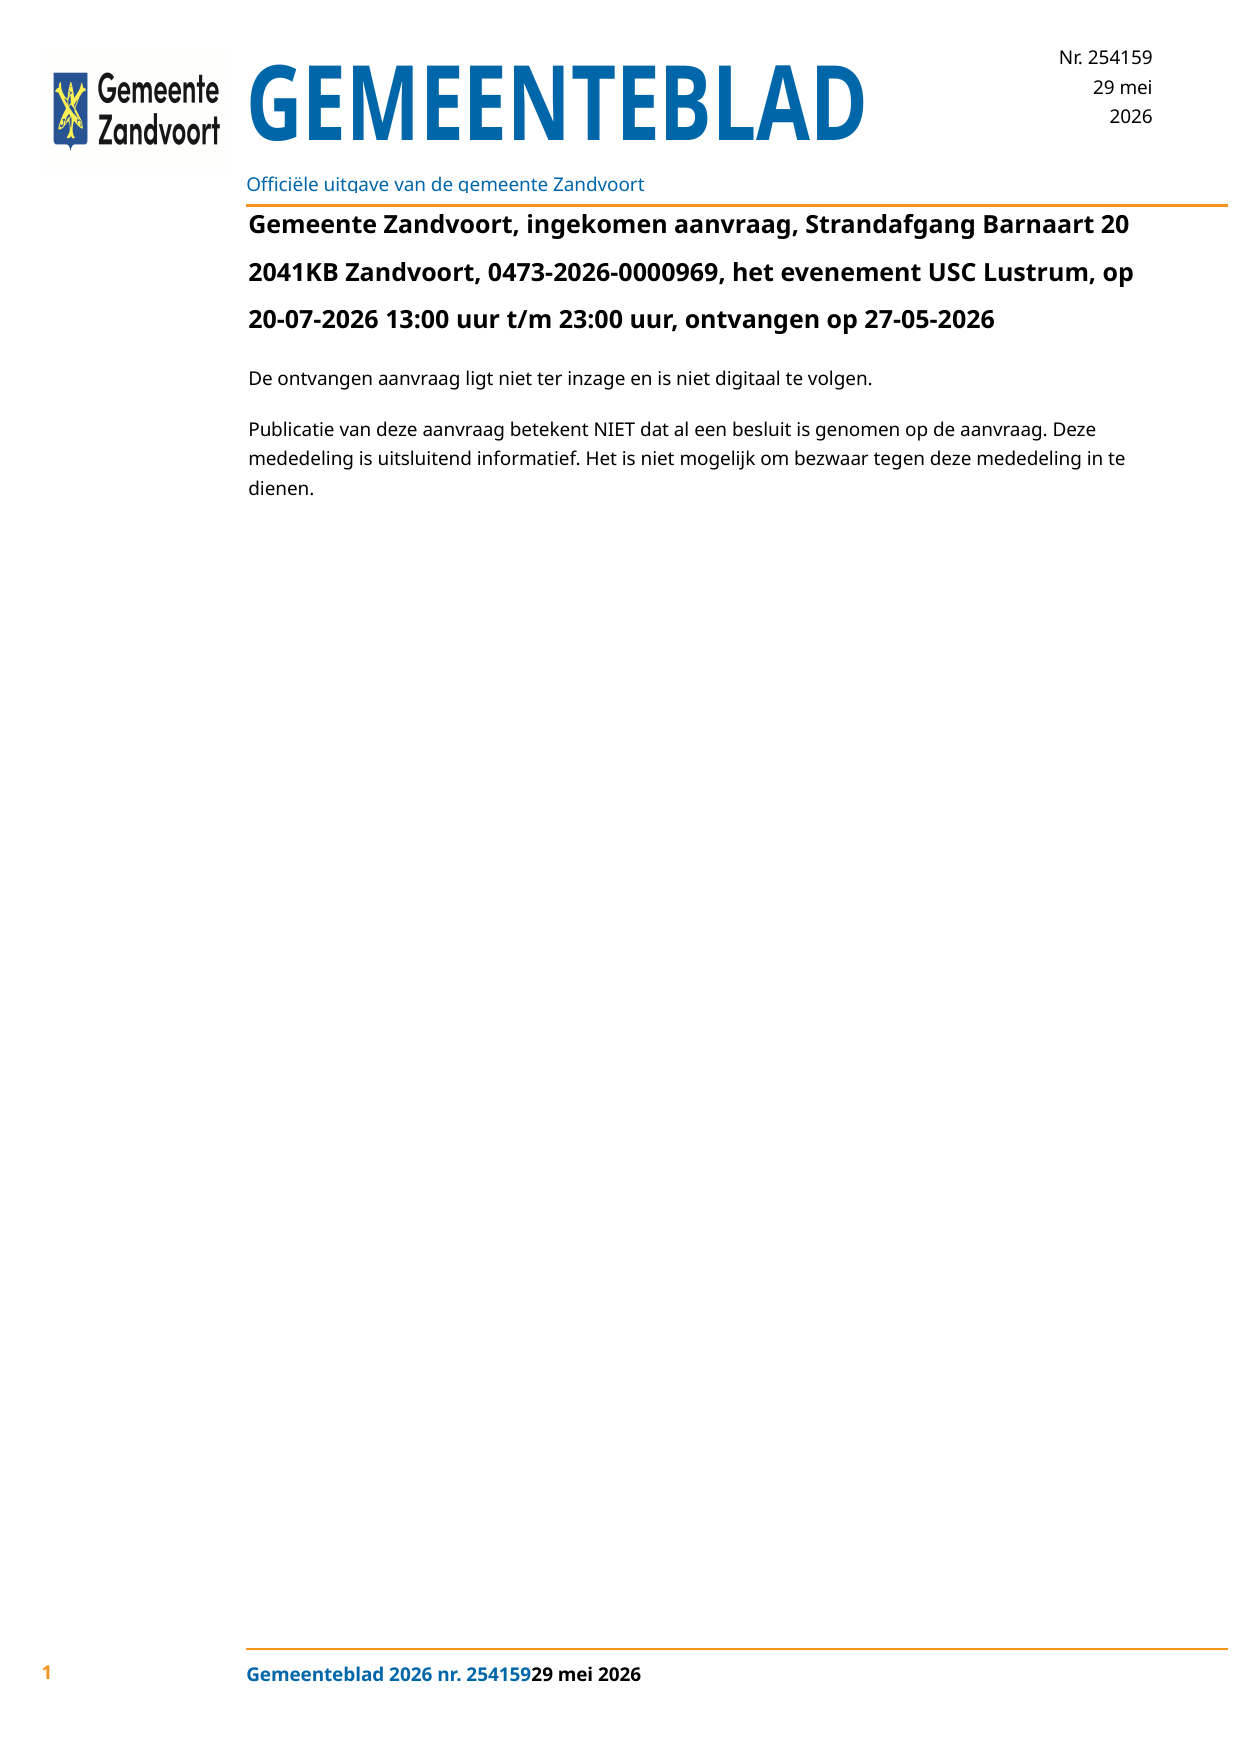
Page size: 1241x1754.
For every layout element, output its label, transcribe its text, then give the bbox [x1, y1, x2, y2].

picture [41, 47, 231, 172]
text De ontvangen aanvraag ligt niet ter inzage en is niet digitaal te volgen. [248, 366, 1152, 391]
text Publicatie van deze aanvraag betekent NIET dat al een besluit is genomen op de aanvraag. Deze mededeling is uitsluitend informatief. Het is niet mogelijk om bezwaar tegen deze mededeling in te dienen. [248, 416, 1152, 501]
text Gemeente Zandvoort, ingekomen aanvraag, Strandafgang Barnaart 20 2041KB Zandvoort, 0473-2026-0000969, het evenement USC Lustrum, op 20-07-2026 13:00 uur t/m 23:00 uur, ontvangen op 27-05-2026 [248, 207, 1152, 336]
